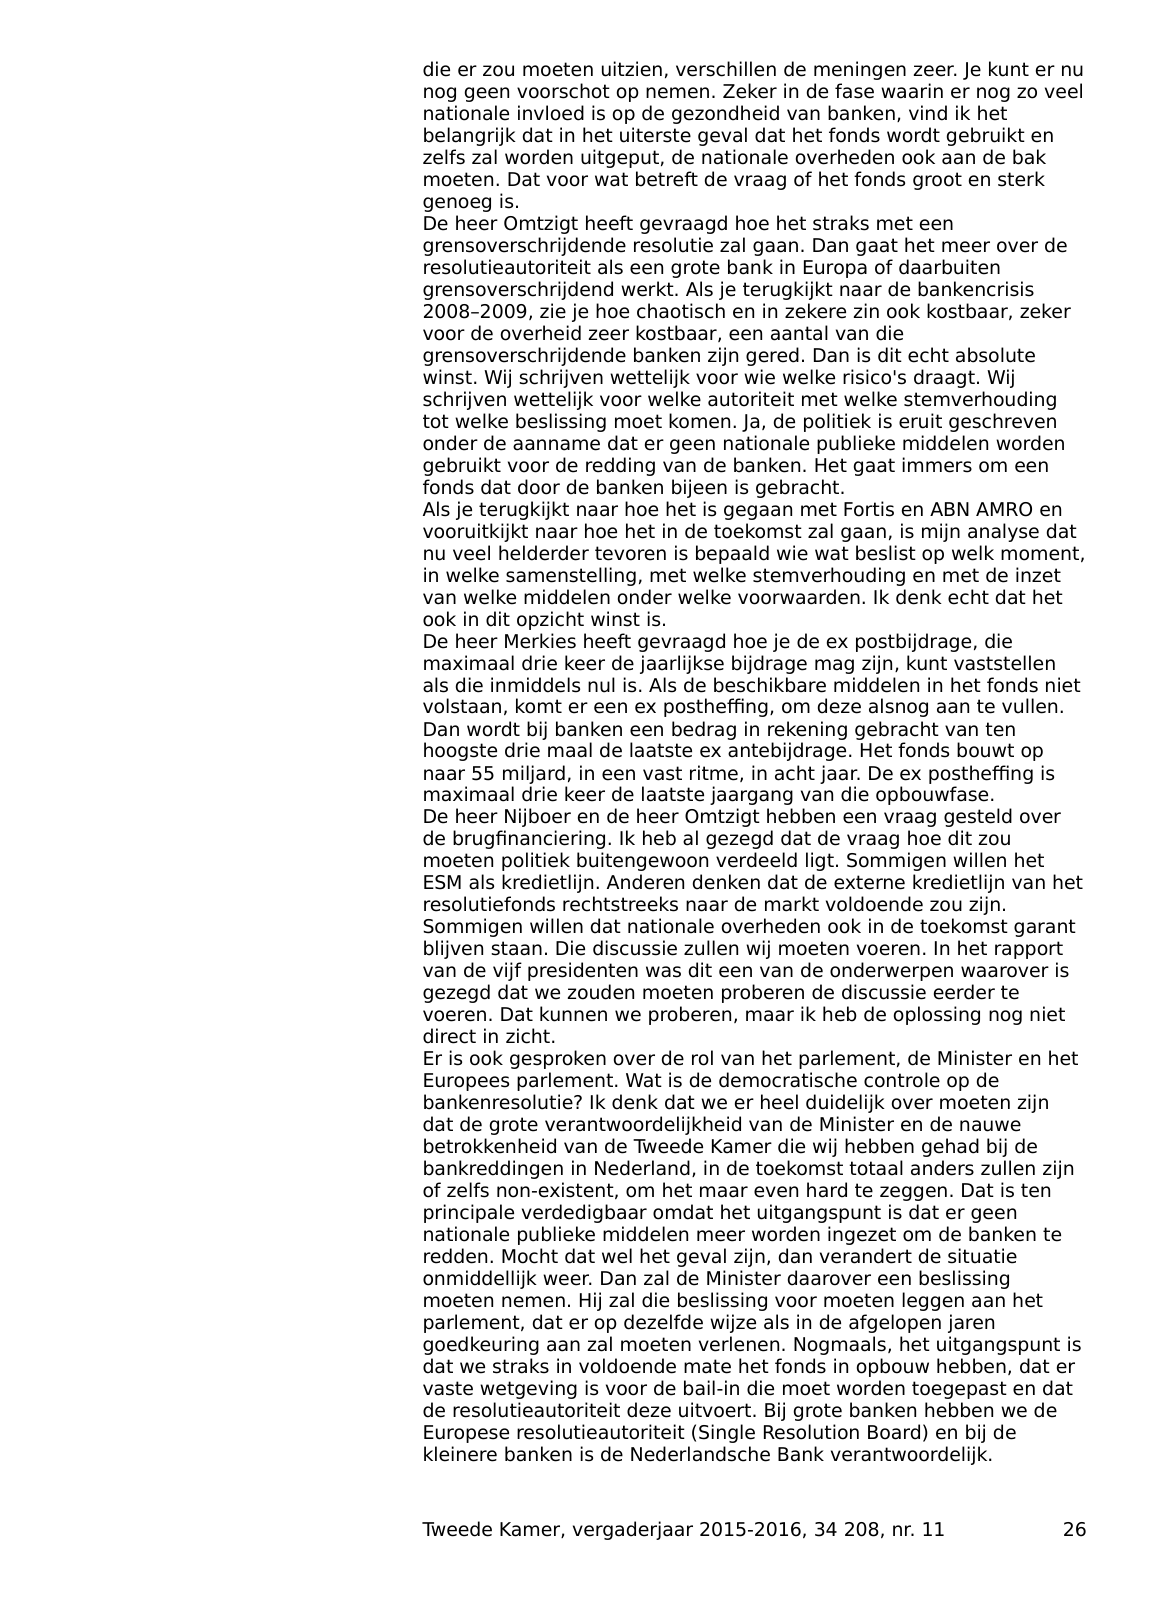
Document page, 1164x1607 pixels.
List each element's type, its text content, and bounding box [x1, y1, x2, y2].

text De heer Merkies heeft gevraagd hoe je de ex postbijdrage, die maximaal drie keer de jaarlijkse bijdrage mag zijn, kunt vaststellen als die inmiddels nul is. Als de beschikbare middelen in het fonds niet volstaan, komt er een ex postheffing, om deze alsnog aan te vullen. Dan wordt bij banken een bedrag in rekening gebracht van ten hoogste drie maal de laatste ex antebijdrage. Het fonds bouwt op naar 55 miljard, in een vast ritme, in acht jaar. De ex postheffing is maximaal drie keer de laatste jaargang van die opbouwfase. [422, 631, 1087, 806]
text De heer Omtzigt heeft gevraagd hoe het straks met een grensoverschrijdende resolutie zal gaan. Dan gaat het meer over de resolutieautoriteit als een grote bank in Europa of daarbuiten grensoverschrijdend werkt. Als je terugkijkt naar de bankencrisis 2008–2009, zie je hoe chaotisch en in zekere zin ook kostbaar, zeker voor de overheid zeer kostbaar, een aantal van die grensoverschrijdende banken zijn gered. Dan is dit echt absolute winst. Wij schrijven wettelijk voor wie welke risico's draagt. Wij schrijven wettelijk voor welke autoriteit met welke stemverhouding tot welke beslissing moet komen. Ja, de politiek is eruit geschreven onder de aanname dat er geen nationale publieke middelen worden gebruikt voor de redding van de banken. Het gaat immers om een fonds dat door de banken bijeen is gebracht. [422, 213, 1087, 499]
text die er zou moeten uitzien, verschillen de meningen zeer. Je kunt er nu nog geen voorschot op nemen. Zeker in de fase waarin er nog zo veel nationale invloed is op de gezondheid van banken, vind ik het belangrijk dat in het uiterste geval dat het fonds wordt gebruikt en zelfs zal worden uitgeput, de nationale overheden ook aan de bak moeten. Dat voor wat betreft de vraag of het fonds groot en sterk genoeg is. [422, 59, 1087, 213]
text Als je terugkijkt naar hoe het is gegaan met Fortis en ABN AMRO en vooruitkijkt naar hoe het in de toekomst zal gaan, is mijn analyse dat nu veel helderder tevoren is bepaald wie wat beslist op welk moment, in welke samenstelling, met welke stemverhouding en met de inzet van welke middelen onder welke voorwaarden. Ik denk echt dat het ook in dit opzicht winst is. [422, 499, 1087, 631]
text Er is ook gesproken over de rol van het parlement, de Minister en het Europees parlement. Wat is de democratische controle op de bankenresolutie? Ik denk dat we er heel duidelijk over moeten zijn dat de grote verantwoordelijkheid van de Minister en de nauwe betrokkenheid van de Tweede Kamer die wij hebben gehad bij de bankreddingen in Nederland, in de toekomst totaal anders zullen zijn of zelfs non-existent, om het maar even hard te zeggen. Dat is ten principale verdedigbaar omdat het uitgangspunt is dat er geen nationale publieke middelen meer worden ingezet om de banken te redden. Mocht dat wel het geval zijn, dan verandert de situatie onmiddellijk weer. Dan zal de Minister daarover een beslissing moeten nemen. Hij zal die beslissing voor moeten leggen aan het parlement, dat er op dezelfde wijze als in de afgelopen jaren goedkeuring aan zal moeten verlenen. Nogmaals, het uitgangspunt is dat we straks in voldoende mate het fonds in opbouw hebben, dat er vaste wetgeving is voor de bail-in die moet worden toegepast en dat de resolutieautoriteit deze uitvoert. Bij grote banken hebben we de Europese resolutieautoriteit (Single Resolution Board) en bij de kleinere banken is de Nederlandsche Bank verantwoordelijk. [422, 1048, 1087, 1466]
text De heer Nijboer en de heer Omtzigt hebben een vraag gesteld over de brugfinanciering. Ik heb al gezegd dat de vraag hoe dit zou moeten politiek buitengewoon verdeeld ligt. Sommigen willen het ESM als kredietlijn. Anderen denken dat de externe kredietlijn van het resolutiefonds rechtstreeks naar de markt voldoende zou zijn. Sommigen willen dat nationale overheden ook in de toekomst garant blijven staan. Die discussie zullen wij moeten voeren. In het rapport van de vijf presidenten was dit een van de onderwerpen waarover is gezegd dat we zouden moeten proberen de discussie eerder te voeren. Dat kunnen we proberen, maar ik heb de oplossing nog niet direct in zicht. [422, 806, 1087, 1048]
